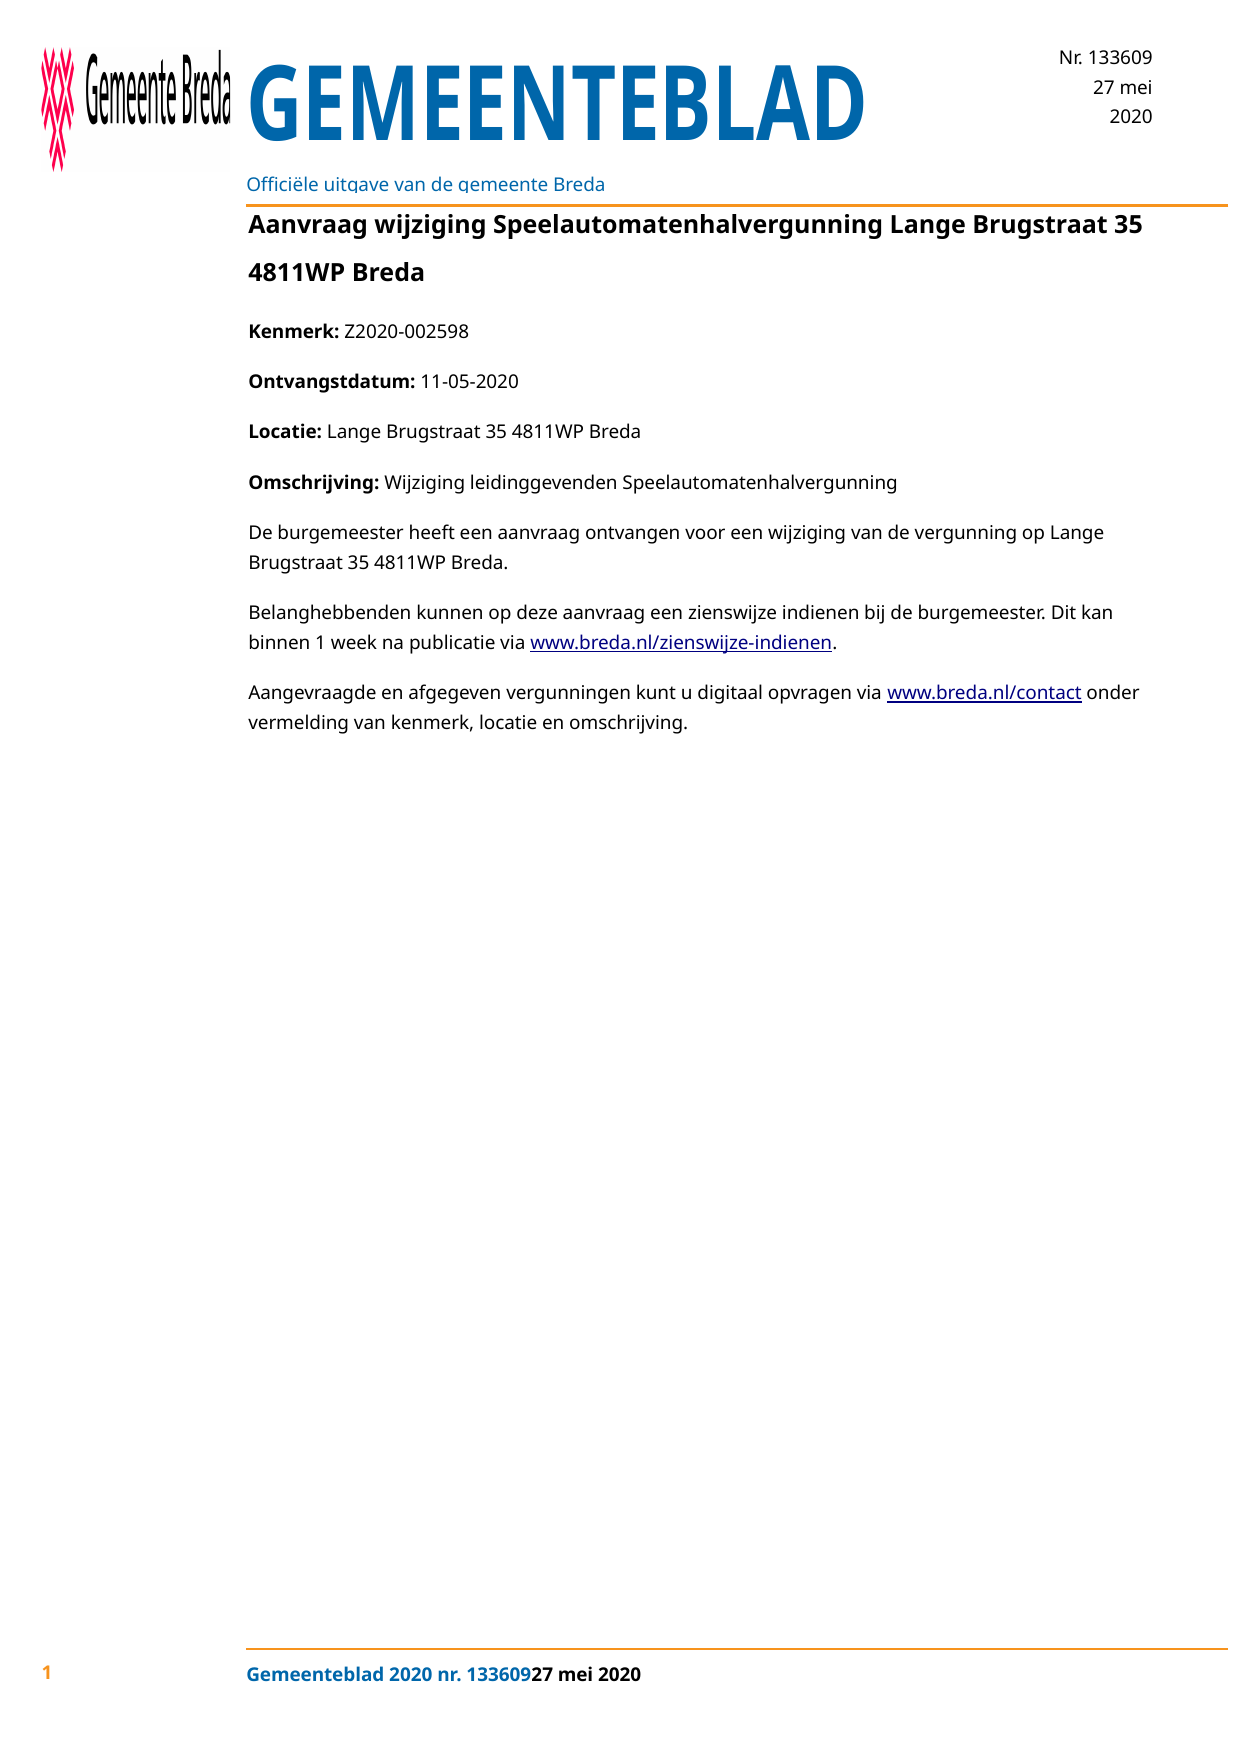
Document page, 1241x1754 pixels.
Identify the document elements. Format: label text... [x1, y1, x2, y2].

text Belanghebbenden kunnen op deze aanvraag een zienswijze indienen bij de burgemeester. Dit kan binnen 1 week na publicatie via www.breda.nl/zienswijze-indienen. [248, 599, 1152, 655]
picture [41, 47, 231, 172]
text Locatie: Lange Brugstraat 35 4811WP Breda [248, 419, 1152, 444]
text Aangevraagde en afgegeven vergunningen kunt u digitaal opvragen via www.breda.nl/contact onder vermelding van kenmerk, locatie en omschrijving. [248, 679, 1152, 735]
text De burgemeester heeft een aanvraag ontvangen voor een wijziging van de vergunning op Lange Brugstraat 35 4811WP Breda. [248, 519, 1152, 575]
text Ontvangstdatum: 11-05-2020 [248, 368, 1152, 394]
text Omschrijving: Wijziging leidinggevenden Speelautomatenhalvergunning [248, 469, 1152, 495]
text Aanvraag wijziging Speelautomatenhalvergunning Lange Brugstraat 35 4811WP Breda [248, 207, 1152, 288]
text Kenmerk: Z2020-002598 [248, 318, 1152, 344]
